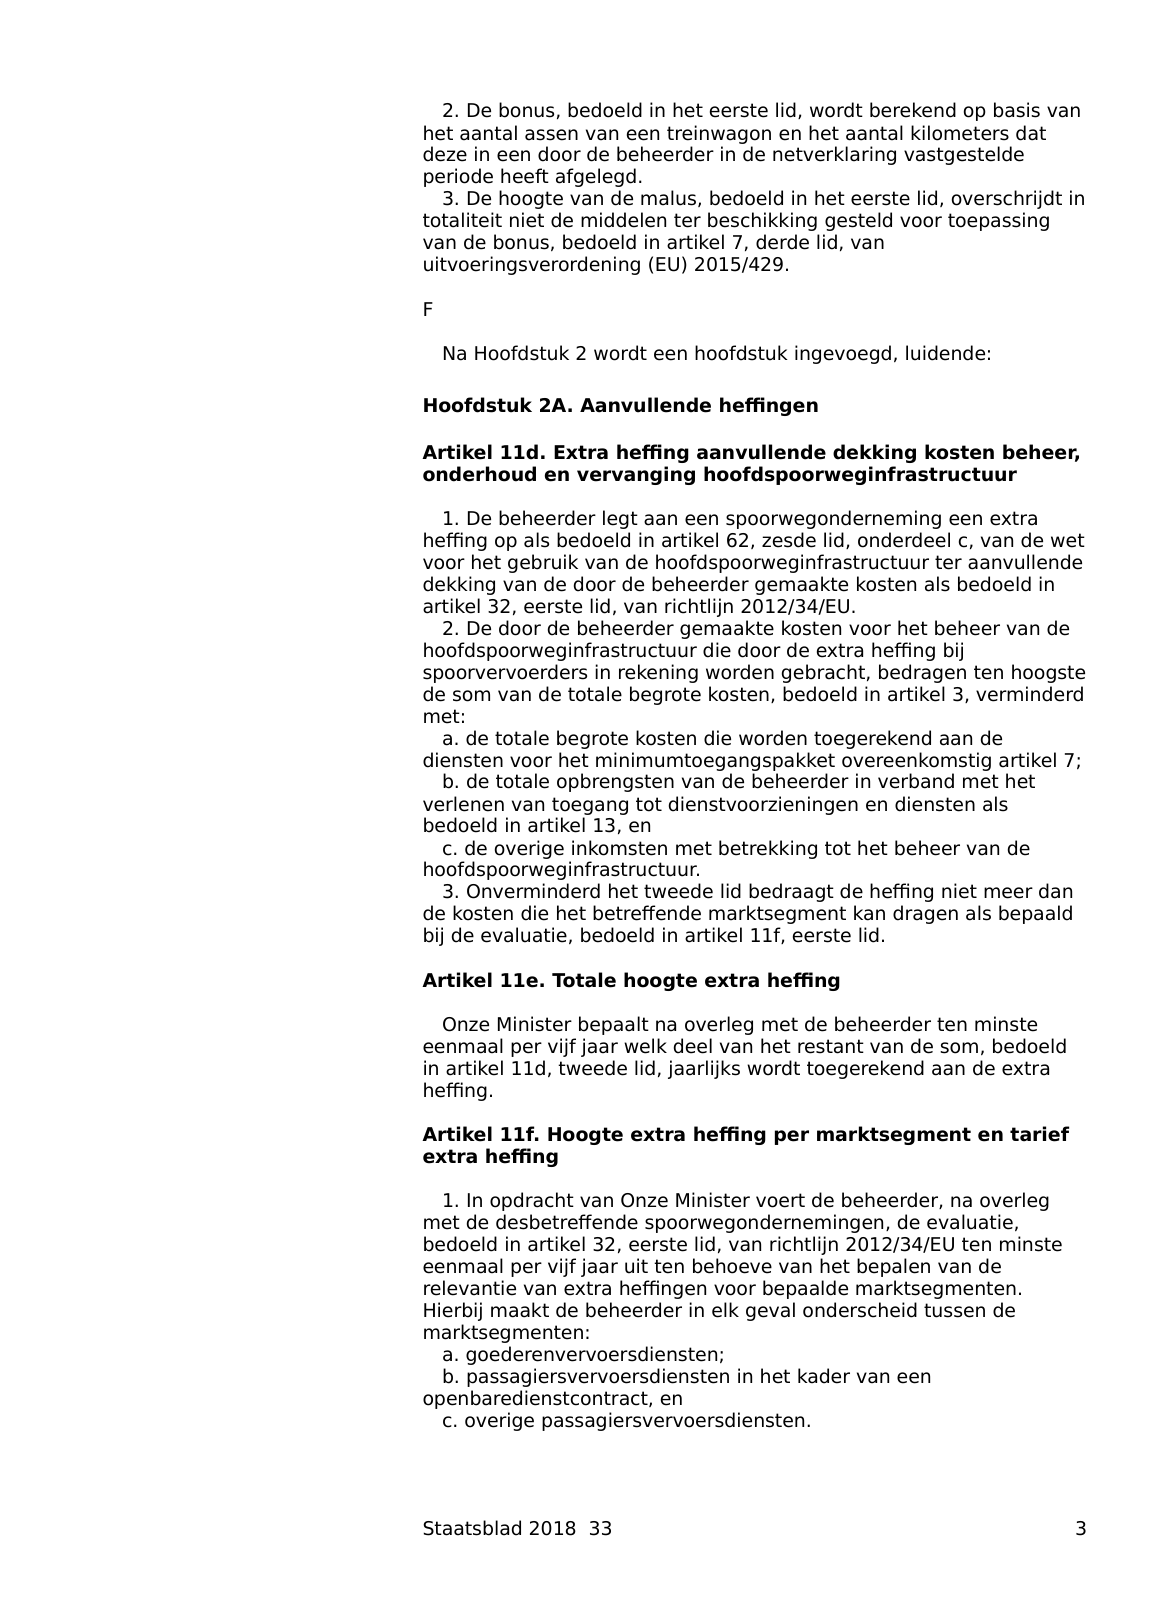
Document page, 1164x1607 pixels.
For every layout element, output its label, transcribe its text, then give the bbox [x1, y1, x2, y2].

text b. de totale opbrengsten van de beheerder in verband met het verlenen van toegang tot dienstvoorzieningen en diensten als bedoeld in artikel 13, en [422, 771, 1087, 837]
subtitle Artikel 11d. Extra heffing aanvullende dekking kosten beheer, onderhoud en vervanging hoofdspoorweginfrastructuur [422, 442, 1087, 486]
text c. overige passagiersvervoersdiensten. [422, 1410, 1087, 1432]
text Na Hoofdstuk 2 wordt een hoofdstuk ingevoegd, luidende: [422, 343, 1087, 364]
text 1. De beheerder legt aan een spoorwegonderneming een extra heffing op als bedoeld in artikel 62, zesde lid, onderdeel c, van de wet voor het gebruik van de hoofdspoorweginfrastructuur ter aanvullende dekking van de door de beheerder gemaakte kosten als bedoeld in artikel 32, eerste lid, van richtlijn 2012/34/EU. [422, 508, 1087, 618]
subtitle Artikel 11e. Totale hoogte extra heffing [422, 969, 1087, 991]
text a. de totale begrote kosten die worden toegerekend aan de diensten voor het minimumtoegangspakket overeenkomstig artikel 7; [422, 727, 1087, 771]
text c. de overige inkomsten met betrekking tot het beheer van de hoofdspoorweginfrastructuur. [422, 837, 1087, 881]
text a. goederenvervoersdiensten; [422, 1344, 1087, 1366]
text F [422, 298, 1087, 320]
text 3. De hoogte van de malus, bedoeld in het eerste lid, overschrijdt in totaliteit niet de middelen ter beschikking gesteld voor toepassing van de bonus, bedoeld in artikel 7, derde lid, van uitvoeringsverordening (EU) 2015/429. [422, 188, 1087, 276]
subtitle Artikel 11f. Hoogte extra heffing per marktsegment en tarief extra heffing [422, 1124, 1087, 1168]
text 2. De bonus, bedoeld in het eerste lid, wordt berekend op basis van het aantal assen van een treinwagon en het aantal kilometers dat deze in een door de beheerder in de netverklaring vastgestelde periode heeft afgelegd. [422, 100, 1087, 188]
subtitle Hoofdstuk 2A. Aanvullende heffingen [422, 394, 1087, 417]
text 1. In opdracht van Onze Minister voert de beheerder, na overleg met de desbetreffende spoorwegondernemingen, de evaluatie, bedoeld in artikel 32, eerste lid, van richtlijn 2012/34/EU ten minste eenmaal per vijf jaar uit ten behoeve van het bepalen van de relevantie van extra heffingen voor bepaalde marktsegmenten. Hierbij maakt de beheerder in elk geval onderscheid tussen de marktsegmenten: [422, 1190, 1087, 1344]
text 2. De door de beheerder gemaakte kosten voor het beheer van de hoofdspoorweginfrastructuur die door de extra heffing bij spoorvervoerders in rekening worden gebracht, bedragen ten hoogste de som van de totale begrote kosten, bedoeld in artikel 3, verminderd met: [422, 618, 1087, 727]
text Onze Minister bepaalt na overleg met de beheerder ten minste eenmaal per vijf jaar welk deel van het restant van de som, bedoeld in artikel 11d, tweede lid, jaarlijks wordt toegerekend aan de extra heffing. [422, 1014, 1087, 1102]
text 3. Onverminderd het tweede lid bedraagt de heffing niet meer dan de kosten die het betreffende marktsegment kan dragen als bepaald bij de evaluatie, bedoeld in artikel 11f, eerste lid. [422, 881, 1087, 947]
text b. passagiersvervoersdiensten in het kader van een openbaredienstcontract, en [422, 1366, 1087, 1410]
